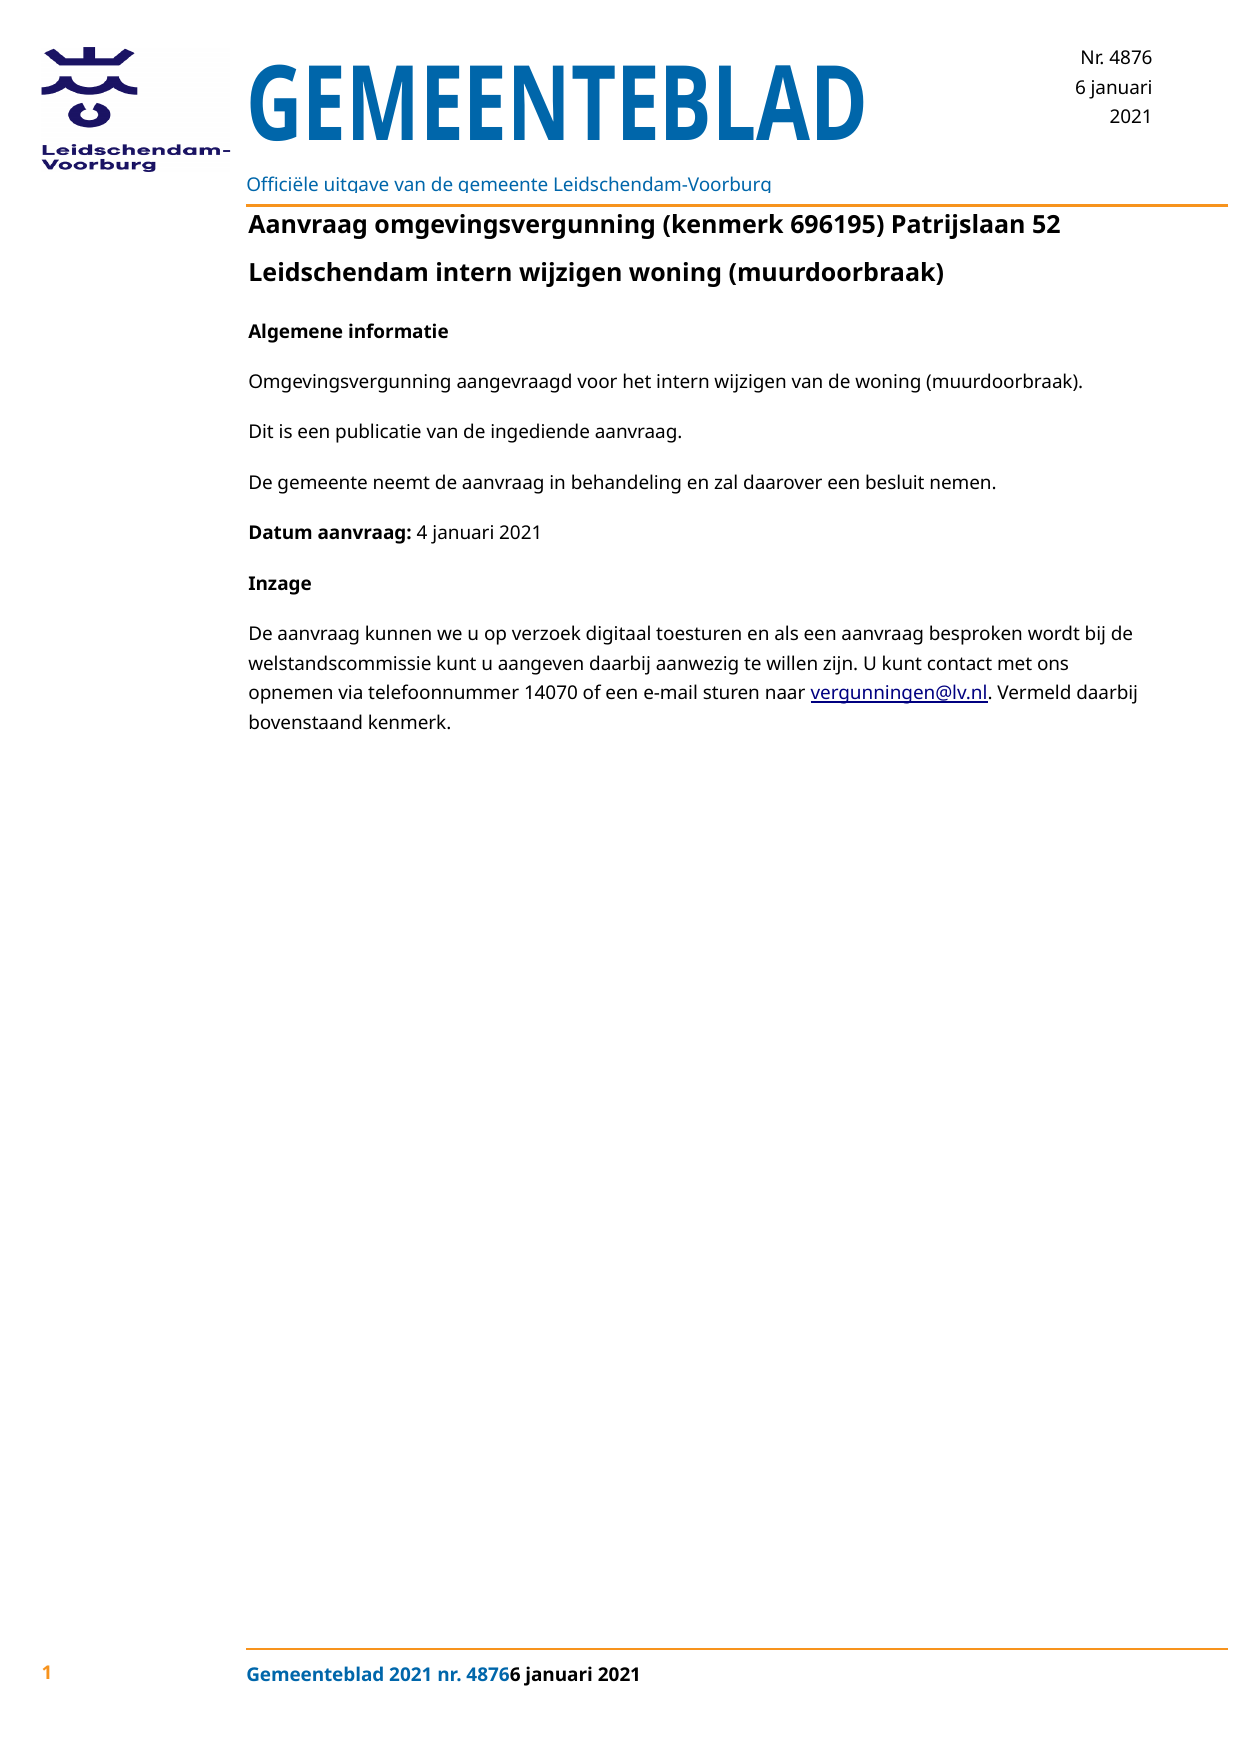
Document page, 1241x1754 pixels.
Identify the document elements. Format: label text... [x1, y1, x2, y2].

text Inzage [248, 570, 1152, 596]
text Aanvraag omgevingsvergunning (kenmerk 696195) Patrijslaan 52 Leidschendam intern wijzigen woning (muurdoorbraak) [248, 207, 1152, 288]
text De gemeente neemt de aanvraag in behandeling en zal daarover een besluit nemen. [248, 469, 1152, 495]
text Dit is een publicatie van de ingediende aanvraag. [248, 419, 1152, 444]
text Datum aanvraag: 4 januari 2021 [248, 519, 1152, 545]
text Algemene informatie [248, 318, 1152, 344]
text De aanvraag kunnen we u op verzoek digitaal toesturen en als een aanvraag besproken wordt bij de welstandscommissie kunt u aangeven daarbij aanwezig te willen zijn. U kunt contact met ons opnemen via telefoonnummer 14070 of een e-mail sturen naar vergunningen@lv.nl. Vermeld daarbij bovenstaand kenmerk. [248, 620, 1152, 735]
text Omgevingsvergunning aangevraagd voor het intern wijzigen van de woning (muurdoorbraak). [248, 368, 1152, 394]
picture [41, 47, 231, 172]
